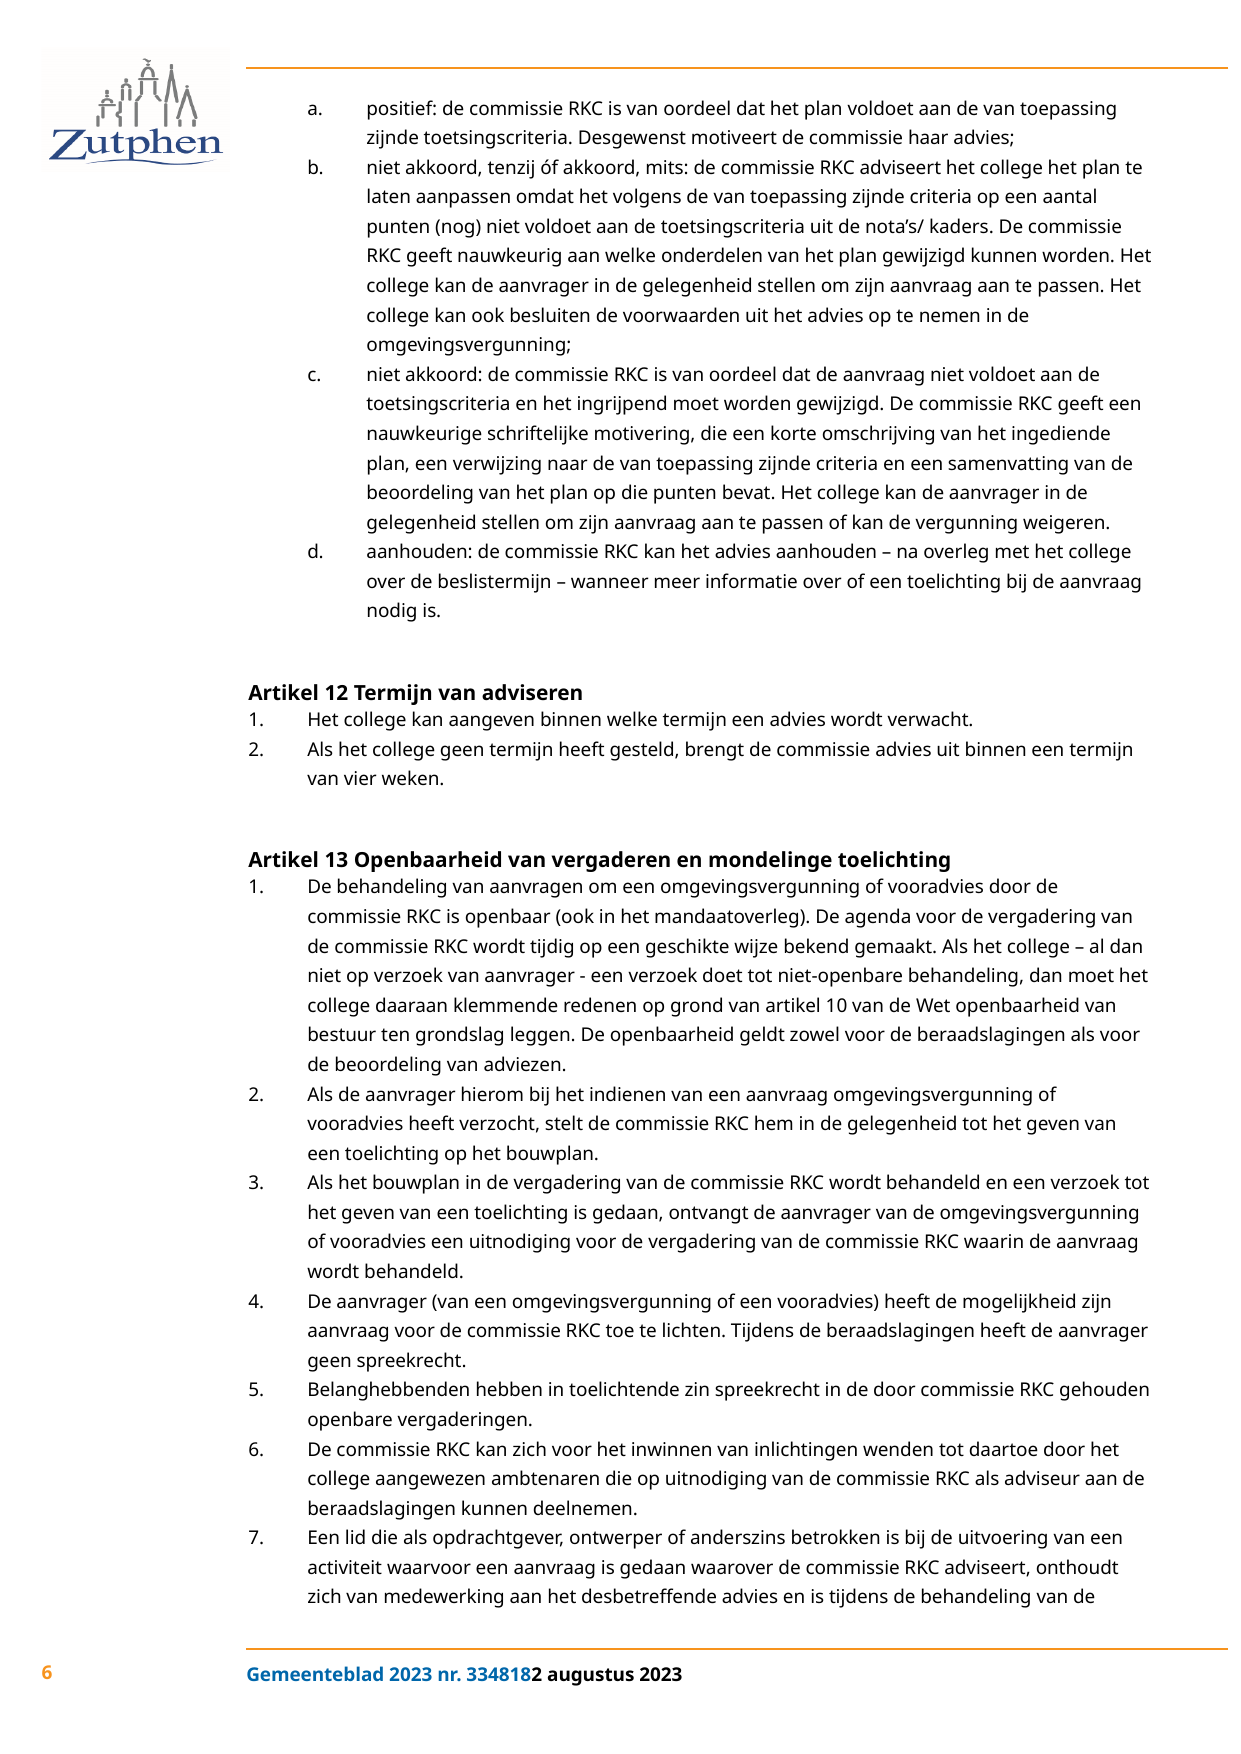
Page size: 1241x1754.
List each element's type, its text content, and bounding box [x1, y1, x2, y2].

list De aanvrager (van een omgevingsvergunning of een vooradvies) heeft de mogelijkheid zijn aanvraag voor de commissie RKC toe te lichten. Tijdens de beraadslagingen heeft de aanvrager geen spreekrecht. [248, 1288, 1152, 1373]
list niet akkoord, tenzij óf akkoord, mits: de commissie RKC adviseert het college het plan te laten aanpassen omdat het volgens de van toepassing zijnde criteria op een aantal punten (nog) niet voldoet aan de toetsingscriteria uit de nota’s/ kaders. De commissie RKC geeft nauwkeurig aan welke onderdelen van het plan gewijzigd kunnen worden. Het college kan de aanvrager in de gelegenheid stellen om zijn aanvraag aan te passen. Het college kan ook besluiten de voorwaarden uit het advies op te nemen in de omgevingsvergunning; [307, 154, 1152, 357]
picture [41, 47, 231, 172]
list Als het bouwplan in de vergadering van de commissie RKC wordt behandeld en een verzoek tot het geven van een toelichting is gedaan, ontvangt de aanvrager van de omgevingsvergunning of vooradvies een uitnodiging voor de vergadering van de commissie RKC waarin de aanvraag wordt behandeld. [248, 1169, 1152, 1284]
list Belanghebbenden hebben in toelichtende zin spreekrecht in de door commissie RKC gehouden openbare vergaderingen. [248, 1377, 1152, 1432]
list Als de aanvrager hierom bij het indienen van een aanvraag omgevingsvergunning of vooradvies heeft verzocht, stelt de commissie RKC hem in de gelegenheid tot het geven van een toelichting op het bouwplan. [248, 1081, 1152, 1166]
list Een lid die als opdrachtgever, ontwerper of anderszins betrokken is bij de uitvoering van een activiteit waarvoor een aanvraag is gedaan waarover de commissie RKC adviseert, onthoudt zich van medewerking aan het desbetreffende advies en is tijdens de behandeling van de [248, 1524, 1152, 1609]
list Het college kan aangeven binnen welke termijn een advies wordt verwacht. [248, 706, 1152, 732]
list De behandeling van aanvragen om een omgevingsvergunning of vooradvies door de commissie RKC is openbaar (ook in het mandaatoverleg). De agenda voor de vergadering van de commissie RKC wordt tijdig op een geschikte wijze bekend gemaakt. Als het college – al dan niet op verzoek van aanvrager - een verzoek doet tot niet-openbare behandeling, dan moet het college daaraan klemmende redenen op grond van artikel 10 van de Wet openbaarheid van bestuur ten grondslag leggen. De openbaarheid geldt zowel voor de beraadslagingen als voor de beoordeling van adviezen. [248, 874, 1152, 1077]
list niet akkoord: de commissie RKC is van oordeel dat de aanvraag niet voldoet aan de toetsingscriteria en het ingrijpend moet worden gewijzigd. De commissie RKC geeft een nauwkeurige schriftelijke motivering, die een korte omschrijving van het ingediende plan, een verwijzing naar de van toepassing zijnde criteria en een samenvatting van de beoordeling van het plan op die punten bevat. Het college kan de aanvrager in de gelegenheid stellen om zijn aanvraag aan te passen of kan de vergunning weigeren. [307, 361, 1152, 535]
text Artikel 13 Openbaarheid van vergaderen en mondelinge toelichting [248, 845, 1152, 874]
list aanhouden: de commissie RKC kan het advies aanhouden – na overleg met het college over de beslistermijn – wanneer meer informatie over of een toelichting bij de aanvraag nodig is. [307, 538, 1152, 623]
text Artikel 12 Termijn van adviseren [248, 678, 1152, 706]
list positief: de commissie RKC is van oordeel dat het plan voldoet aan de van toepassing zijnde toetsingscriteria. Desgewenst motiveert de commissie haar advies; [307, 95, 1152, 150]
list Als het college geen termijn heeft gesteld, brengt de commissie advies uit binnen een termijn van vier weken. [248, 736, 1152, 791]
list De commissie RKC kan zich voor het inwinnen van inlichtingen wenden tot daartoe door het college aangewezen ambtenaren die op uitnodiging van de commissie RKC als adviseur aan de beraadslagingen kunnen deelnemen. [248, 1436, 1152, 1521]
